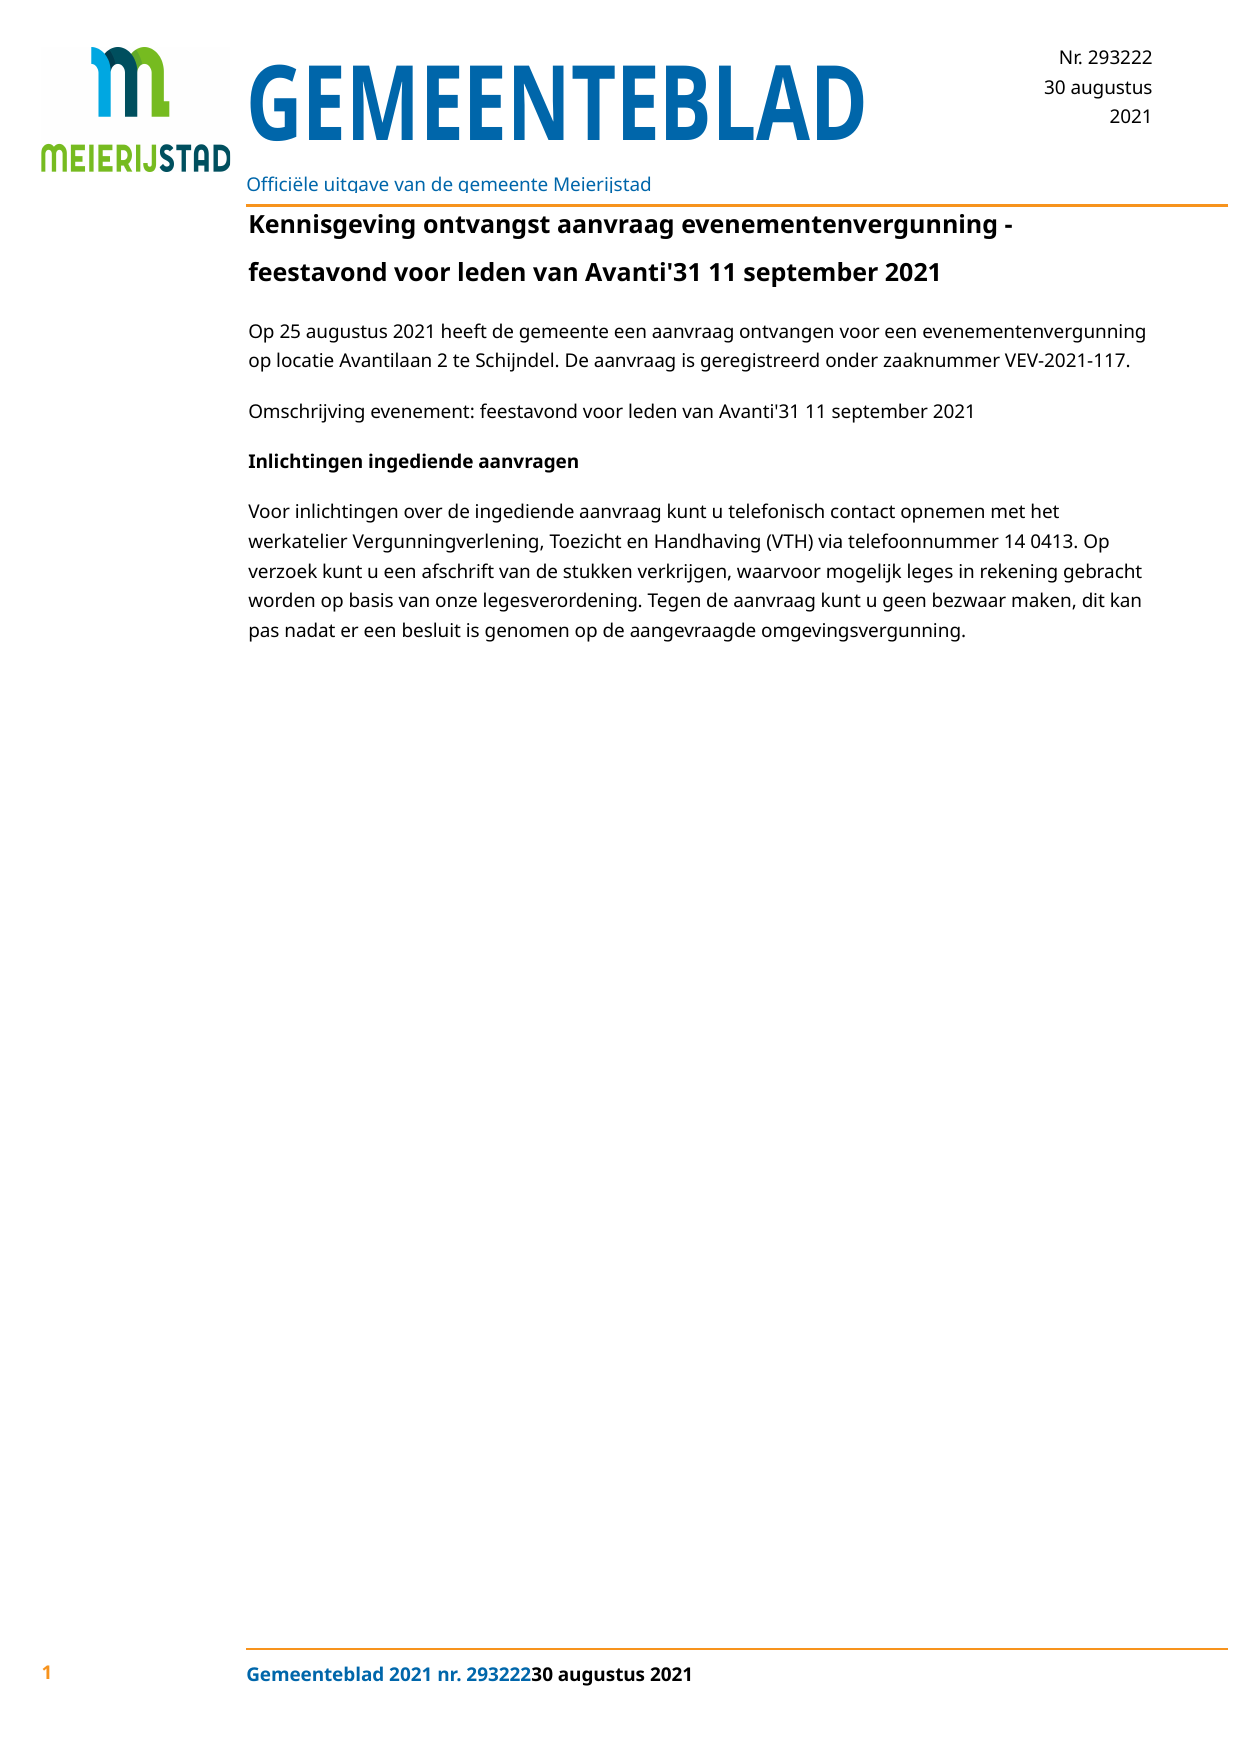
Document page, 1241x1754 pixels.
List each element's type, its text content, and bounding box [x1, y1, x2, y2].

text Omschrijving evenement: feestavond voor leden van Avanti'31 11 september 2021 [248, 398, 1152, 424]
text Op 25 augustus 2021 heeft de gemeente een aanvraag ontvangen voor een evenementenvergunning op locatie Avantilaan 2 te Schijndel. De aanvraag is geregistreerd onder zaaknummer VEV-2021-117. [248, 318, 1152, 373]
text Inlichtingen ingediende aanvragen [248, 448, 1152, 474]
text Voor inlichtingen over de ingediende aanvraag kunt u telefonisch contact opnemen met het werkatelier Vergunningverlening, Toezicht en Handhaving (VTH) via telefoonnummer 14 0413. Op verzoek kunt u een afschrift van de stukken verkrijgen, waarvoor mogelijk leges in rekening gebracht worden op basis van onze legesverordening. Tegen de aanvraag kunt u geen bezwaar maken, dit kan pas nadat er een besluit is genomen op de aangevraagde omgevingsvergunning. [248, 499, 1152, 643]
picture [41, 47, 231, 172]
text Kennisgeving ontvangst aanvraag evenementenvergunning - feestavond voor leden van Avanti'31 11 september 2021 [248, 207, 1152, 288]
